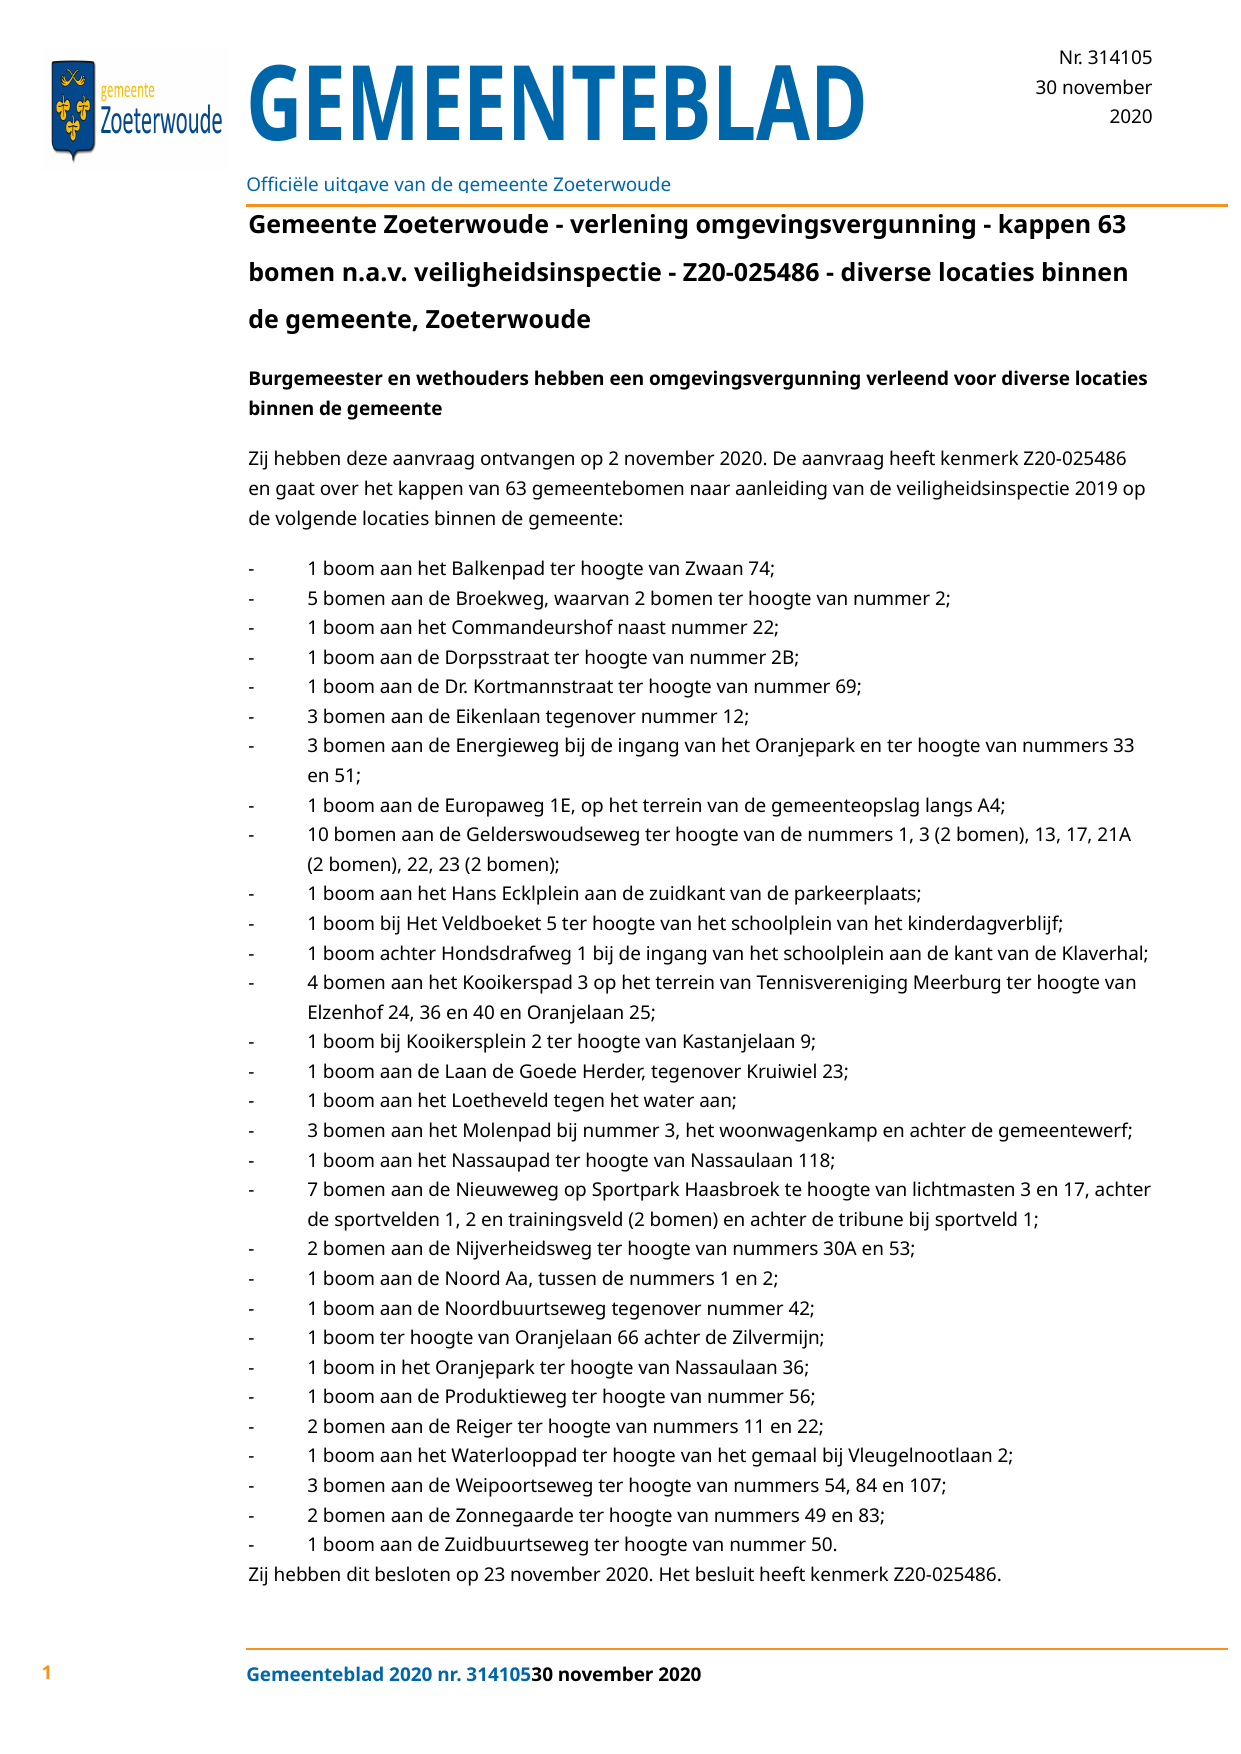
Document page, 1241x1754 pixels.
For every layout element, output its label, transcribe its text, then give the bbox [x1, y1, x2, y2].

list 1 boom aan het Hans Ecklplein aan de zuidkant van de parkeerplaats; [248, 881, 1152, 906]
list 7 bomen aan de Nieuweweg op Sportpark Haasbroek te hoogte van lichtmasten 3 en 17, achter de sportvelden 1, 2 en trainingsveld (2 bomen) en achter de tribune bij sportveld 1; [248, 1176, 1152, 1232]
list 2 bomen aan de Reiger ter hoogte van nummers 11 en 22; [248, 1413, 1152, 1439]
list 1 boom aan de Noordbuurtseweg tegenover nummer 42; [248, 1295, 1152, 1320]
list 1 boom aan de Zuidbuurtseweg ter hoogte van nummer 50. [248, 1531, 1152, 1557]
list 2 bomen aan de Zonnegaarde ter hoogte van nummers 49 en 83; [248, 1502, 1152, 1527]
list 3 bomen aan de Weipoortseweg ter hoogte van nummers 54, 84 en 107; [248, 1472, 1152, 1498]
list 3 bomen aan de Eikenlaan tegenover nummer 12; [248, 703, 1152, 729]
list 1 boom bij Kooikersplein 2 ter hoogte van Kastanjelaan 9; [248, 1028, 1152, 1054]
list 1 boom bij Het Veldboeket 5 ter hoogte van het schoolplein van het kinderdagverblijf; [248, 910, 1152, 936]
list 1 boom in het Oranjepark ter hoogte van Nassaulaan 36; [248, 1354, 1152, 1379]
list 1 boom aan het Balkenpad ter hoogte van Zwaan 74; [248, 555, 1152, 581]
text Burgemeester en wethouders hebben een omgevingsvergunning verleend voor diverse locaties binnen de gemeente [248, 366, 1152, 421]
list 1 boom achter Hondsdrafweg 1 bij de ingang van het schoolplein aan de kant van de Klaverhal; [248, 940, 1152, 965]
list 1 boom aan de Produktieweg ter hoogte van nummer 56; [248, 1383, 1152, 1409]
list 4 bomen aan het Kooikerspad 3 op het terrein van Tennisvereniging Meerburg ter hoogte van Elzenhof 24, 36 en 40 en Oranjelaan 25; [248, 969, 1152, 1024]
picture [41, 47, 231, 172]
list 2 bomen aan de Nijverheidsweg ter hoogte van nummers 30A en 53; [248, 1236, 1152, 1261]
list 1 boom aan de Dorpsstraat ter hoogte van nummer 2B; [248, 644, 1152, 669]
list 1 boom aan het Commandeurshof naast nummer 22; [248, 614, 1152, 640]
list 1 boom aan de Dr. Kortmannstraat ter hoogte van nummer 69; [248, 673, 1152, 699]
list 3 bomen aan het Molenpad bij nummer 3, het woonwagenkamp en achter de gemeentewerf; [248, 1117, 1152, 1143]
list 1 boom aan het Waterlooppad ter hoogte van het gemaal bij Vleugelnootlaan 2; [248, 1443, 1152, 1468]
list 1 boom aan de Noord Aa, tussen de nummers 1 en 2; [248, 1265, 1152, 1291]
list 1 boom ter hoogte van Oranjelaan 66 achter de Zilvermijn; [248, 1324, 1152, 1350]
list 1 boom aan het Nassaupad ter hoogte van Nassaulaan 118; [248, 1147, 1152, 1172]
text Zij hebben deze aanvraag ontvangen op 2 november 2020. De aanvraag heeft kenmerk Z20-025486 en gaat over het kappen van 63 gemeentebomen naar aanleiding van de veiligheidsinspectie 2019 op de volgende locaties binnen de gemeente: [248, 446, 1152, 530]
list 1 boom aan het Loetheveld tegen het water aan; [248, 1088, 1152, 1113]
list 1 boom aan de Laan de Goede Herder, tegenover Kruiwiel 23; [248, 1058, 1152, 1084]
text Zij hebben dit besloten op 23 november 2020. Het besluit heeft kenmerk Z20-025486. [248, 1561, 1152, 1587]
list 5 bomen aan de Broekweg, waarvan 2 bomen ter hoogte van nummer 2; [248, 585, 1152, 610]
list 1 boom aan de Europaweg 1E, op het terrein van de gemeenteopslag langs A4; [248, 792, 1152, 817]
text Gemeente Zoeterwoude - verlening omgevingsvergunning - kappen 63 bomen n.a.v. veiligheidsinspectie - Z20-025486 - diverse locaties binnen de gemeente, Zoeterwoude [248, 207, 1152, 336]
list 3 bomen aan de Energieweg bij de ingang van het Oranjepark en ter hoogte van nummers 33 en 51; [248, 733, 1152, 788]
list 10 bomen aan de Gelderswoudseweg ter hoogte van de nummers 1, 3 (2 bomen), 13, 17, 21A (2 bomen), 22, 23 (2 bomen); [248, 821, 1152, 877]
